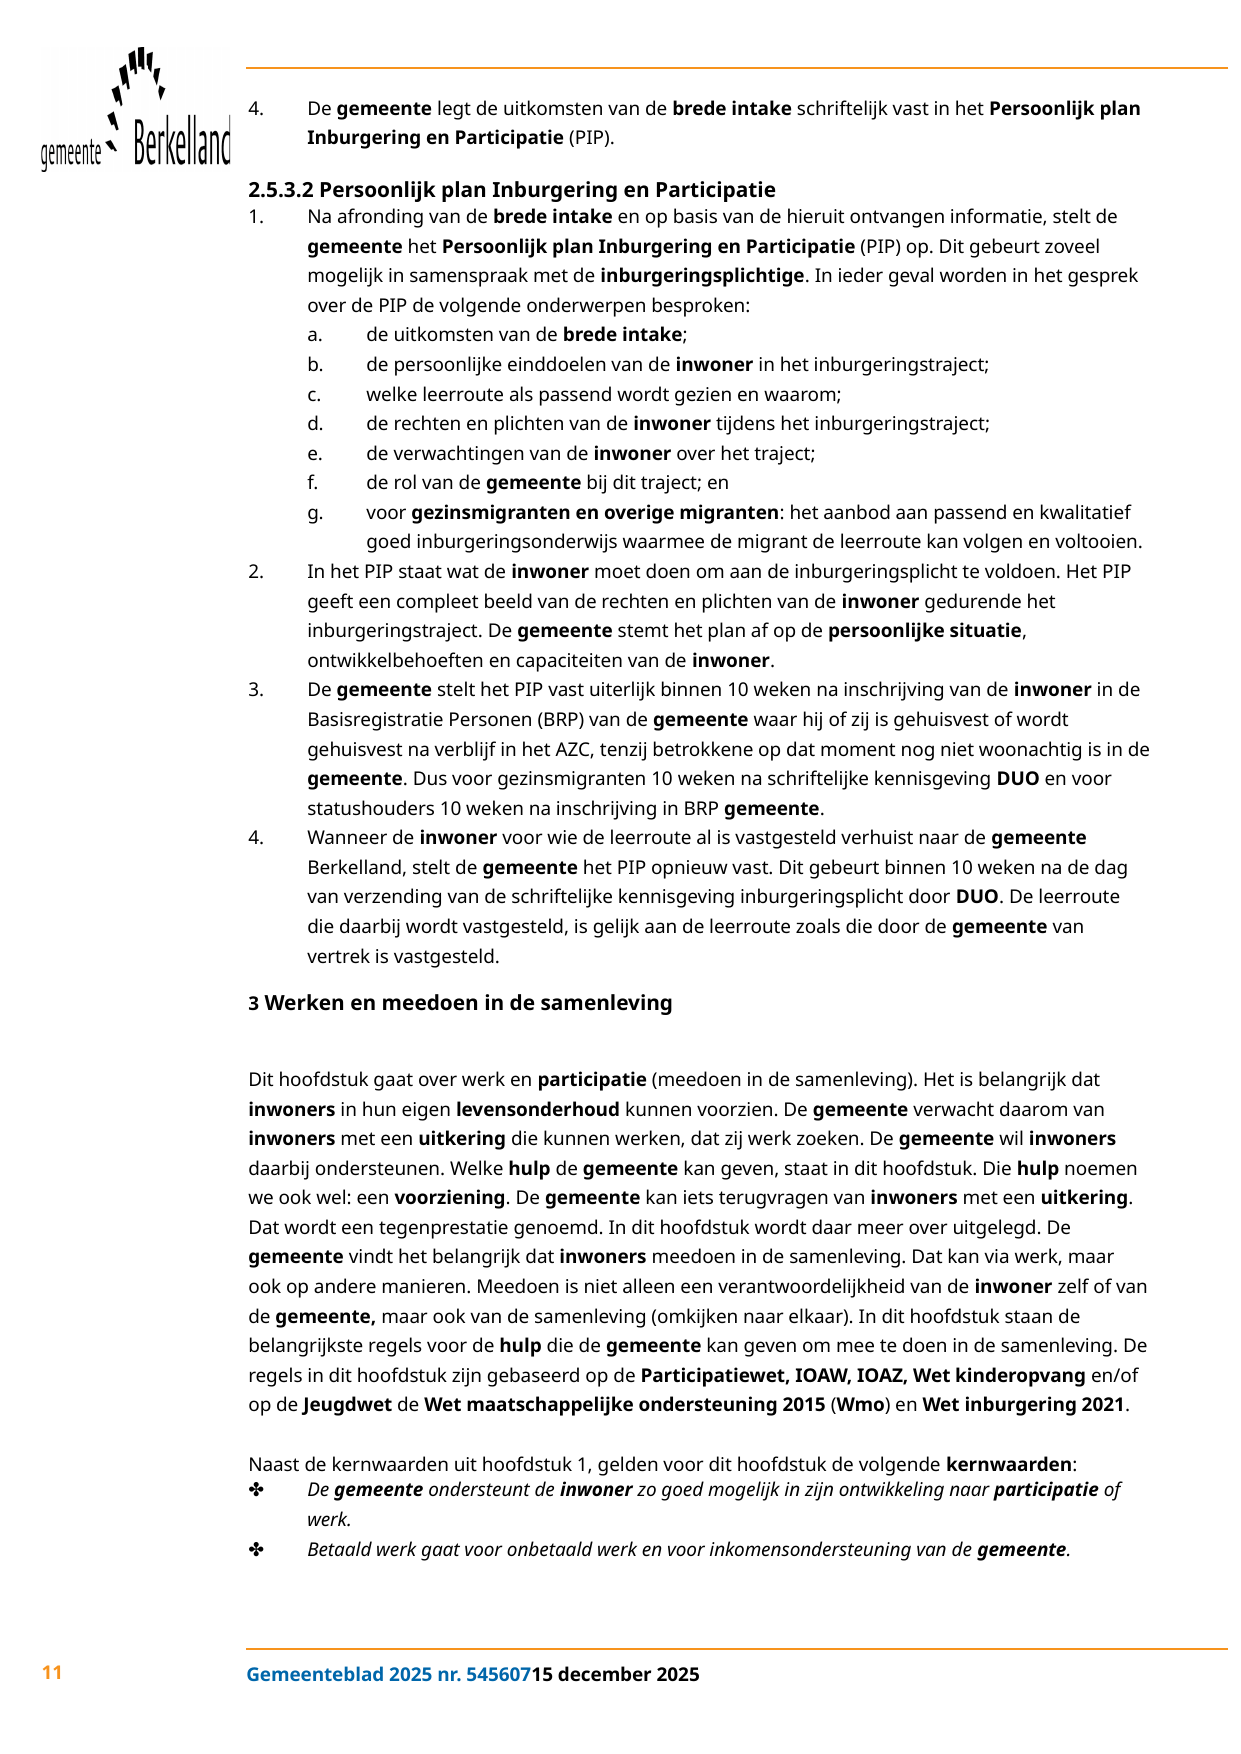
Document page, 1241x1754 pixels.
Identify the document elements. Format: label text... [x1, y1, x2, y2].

list de persoonlijke einddoelen van de inwoner in het inburgeringstraject; [307, 351, 1152, 377]
list de verwachtingen van de inwoner over het traject; [307, 440, 1152, 466]
list welke leerroute als passend wordt gezien en waarom; [307, 381, 1152, 406]
text 2.5.3.2 Persoonlijk plan Inburgering en Participatie [248, 175, 1152, 203]
text 3 Werken en meedoen in de samenleving [248, 988, 1152, 1017]
picture [41, 47, 231, 172]
list De gemeente legt de uitkomsten van de brede intake schriftelijk vast in het Persoonlijk plan Inburgering en Participatie (PIP). [248, 95, 1152, 150]
list de uitkomsten van de brede intake; [307, 322, 1152, 347]
list voor gezinsmigranten en overige migranten: het aanbod aan passend en kwalitatief goed inburgeringsonderwijs waarmee de migrant de leerroute kan volgen en voltooien. [307, 499, 1152, 554]
list In het PIP staat wat de inwoner moet doen om aan de inburgeringsplicht te voldoen. Het PIP geeft een compleet beeld van de rechten en plichten van de inwoner gedurende het inburgeringstraject. De gemeente stemt het plan af op de persoonlijke situatie, ontwikkelbehoeften en capaciteiten van de inwoner. [248, 558, 1152, 673]
list Na afronding van de brede intake en op basis van de hieruit ontvangen informatie, stelt de gemeente het Persoonlijk plan Inburgering en Participatie (PIP) op. Dit gebeurt zoveel mogelijk in samenspraak met de inburgeringsplichtige. In ieder geval worden in het gesprek over de PIP de volgende onderwerpen besproken: [248, 203, 1152, 318]
list Wanneer de inwoner voor wie de leerroute al is vastgesteld verhuist naar de gemeente Berkelland, stelt de gemeente het PIP opnieuw vast. Dit gebeurt binnen 10 weken na de dag van verzending van de schriftelijke kennisgeving inburgeringsplicht door DUO. De leerroute die daarbij wordt vastgesteld, is gelijk aan de leerroute zoals die door de gemeente van vertrek is vastgesteld. [248, 824, 1152, 968]
list de rol van de gemeente bij dit traject; en [307, 469, 1152, 495]
list De gemeente stelt het PIP vast uiterlijk binnen 10 weken na inschrijving van de inwoner in de Basisregistratie Personen (BRP) van de gemeente waar hij of zij is gehuisvest of wordt gehuisvest na verblijf in het AZC, tenzij betrokkene op dat moment nog niet woonachtig is in de gemeente. Dus voor gezinsmigranten 10 weken na schriftelijke kennisgeving DUO en voor statushouders 10 weken na inschrijving in BRP gemeente. [248, 677, 1152, 821]
table_header Naast de kernwaarden uit hoofdstuk 1, gelden voor dit hoofdstuk de volgende kernwaarden: [248, 1451, 1152, 1477]
text Dit hoofdstuk gaat over werk en participatie (meedoen in de samenleving). Het is belangrijk dat inwoners in hun eigen levensonderhoud kunnen voorzien. De gemeente verwacht daarom van inwoners met een uitkering die kunnen werken, dat zij werk zoeken. De gemeente wil inwoners daarbij ondersteunen. Welke hulp de gemeente kan geven, staat in dit hoofdstuk. Die hulp noemen we ook wel: een voorziening. De gemeente kan iets terugvragen van inwoners met een uitkering. Dat wordt een tegenprestatie genoemd. In dit hoofdstuk wordt daar meer over uitgelegd. De gemeente vindt het belangrijk dat inwoners meedoen in de samenleving. Dat kan via werk, maar ook op andere manieren. Meedoen is niet alleen een verantwoordelijkheid van de inwoner zelf of van de gemeente, maar ook van de samenleving (omkijken naar elkaar). In dit hoofdstuk staan de belangrijkste regels voor de hulp die de gemeente kan geven om mee te doen in de samenleving. De regels in dit hoofdstuk zijn gebaseerd op de Participatiewet, IOAW, IOAZ, Wet kinderopvang en/of op de Jeugdwet de Wet maatschappelijke ondersteuning 2015 (Wmo) en Wet inburgering 2021. [248, 1066, 1152, 1417]
list de rechten en plichten van de inwoner tijdens het inburgeringstraject; [307, 410, 1152, 436]
table_cell De gemeente ondersteunt de inwoner zo goed mogelijk in zijn ontwikkeling naar participatie of werk. Betaald werk gaat voor onbetaald werk en voor inkomensondersteuning van de gemeente. [248, 1477, 1152, 1561]
